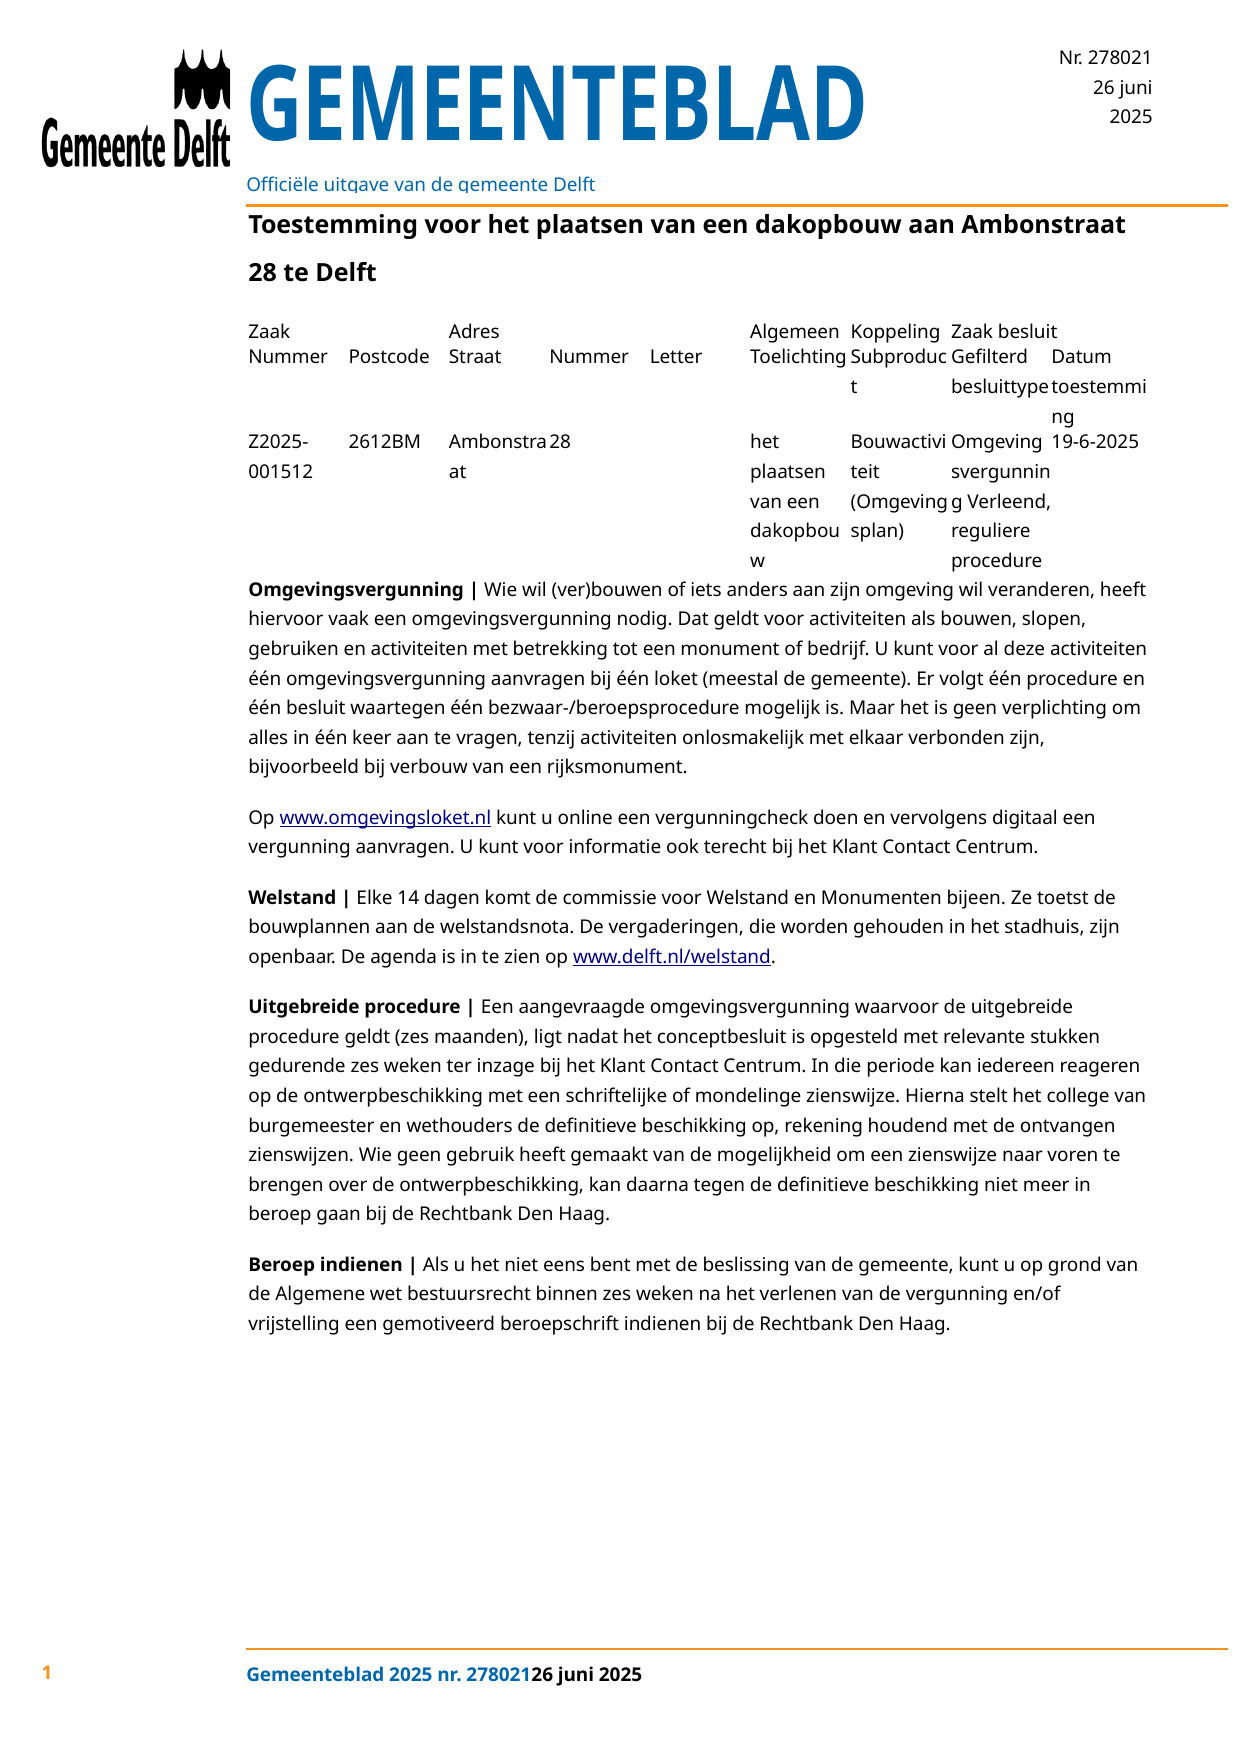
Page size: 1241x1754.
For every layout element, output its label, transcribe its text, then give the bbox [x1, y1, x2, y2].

table_cell Postcode [348, 344, 449, 429]
table_cell Subproduct [850, 344, 951, 429]
table_cell 19-6-2025 [1051, 429, 1152, 573]
table_cell het plaatsen van een dakopbouw [750, 429, 850, 573]
table_header [650, 318, 750, 344]
text Op www.omgevingsloket.nl kunt u online een vergunningcheck doen en vervolgens digitaal een vergunning aanvragen. U kunt voor informatie ook terecht bij het Klant Contact Centrum. [248, 804, 1152, 859]
text Uitgebreide procedure | Een aangevraagde omgevingsvergunning waarvoor de uitgebreide procedure geldt (zes maanden), ligt nadat het conceptbesluit is opgesteld met relevante stukken gedurende zes weken ter inzage bij het Klant Contact Centrum. In die periode kan iedereen reageren op de ontwerpbeschikking met een schriftelijke of mondelinge zienswijze. Hierna stelt het college van burgemeester en wethouders de definitieve beschikking op, rekening houdend met de ontvangen zienswijzen. Wie geen gebruik heeft gemaakt van de mogelijkheid om een zienswijze naar voren te brengen over de ontwerpbeschikking, kan daarna tegen de definitieve beschikking niet meer in beroep gaan bij de Rechtbank Den Haag. [248, 993, 1152, 1226]
table_cell Ambonstraat [449, 429, 549, 573]
table_cell [650, 429, 750, 573]
table_cell 2612BM [348, 429, 449, 573]
table_cell Datum toestemming [1051, 344, 1152, 429]
table_header Adres [449, 318, 549, 344]
text Beroep indienen | Als u het niet eens bent met de beslissing van de gemeente, kunt u op grond van de Algemene wet bestuursrecht binnen zes weken na het verlenen van de vergunning en/of vrijstelling een gemotiveerd beroepschrift indienen bij de Rechtbank Den Haag. [248, 1251, 1152, 1336]
table_cell Bouwactiviteit (Omgevingsplan) [850, 429, 951, 573]
table_cell Z2025-001512 [248, 429, 348, 573]
table_cell Gefilterd besluittype [951, 344, 1051, 429]
table_cell Letter [650, 344, 750, 429]
table_cell Nummer [549, 344, 649, 429]
table_cell Omgevingsvergunning Verleend, reguliere procedure [951, 429, 1051, 573]
picture [41, 47, 231, 172]
text Toestemming voor het plaatsen van een dakopbouw aan Ambonstraat 28 te Delft [248, 207, 1152, 288]
table_header Algemeen [750, 318, 850, 344]
table_cell Straat [449, 344, 549, 429]
text Omgevingsvergunning | Wie wil (ver)bouwen of iets anders aan zijn omgeving wil veranderen, heeft hiervoor vaak een omgevingsvergunning nodig. Dat geldt voor activiteiten als bouwen, slopen, gebruiken en activiteiten met betrekking tot een monument of bedrijf. U kunt voor al deze activiteiten één omgevingsvergunning aanvragen bij één loket (meestal de gemeente). Er volgt één procedure en één besluit waartegen één bezwaar-/beroepsprocedure mogelijk is. Maar het is geen verplichting om alles in één keer aan te vragen, tenzij activiteiten onlosmakelijk met elkaar verbonden zijn, bijvoorbeeld bij verbouw van een rijksmonument. [248, 576, 1152, 779]
table_header Koppeling [850, 318, 951, 344]
table_cell Toelichting [750, 344, 850, 429]
table_header Zaak besluit [951, 318, 1152, 344]
table_cell 28 [549, 429, 649, 573]
table_header Zaak [248, 318, 348, 344]
table_header [348, 318, 449, 344]
table_cell Nummer [248, 344, 348, 429]
table_header [549, 318, 649, 344]
text Welstand | Elke 14 dagen komt de commissie voor Welstand en Monumenten bijeen. Ze toetst de bouwplannen aan de welstandsnota. De vergaderingen, die worden gehouden in het stadhuis, zijn openbaar. De agenda is in te zien op www.delft.nl/welstand. [248, 884, 1152, 969]
